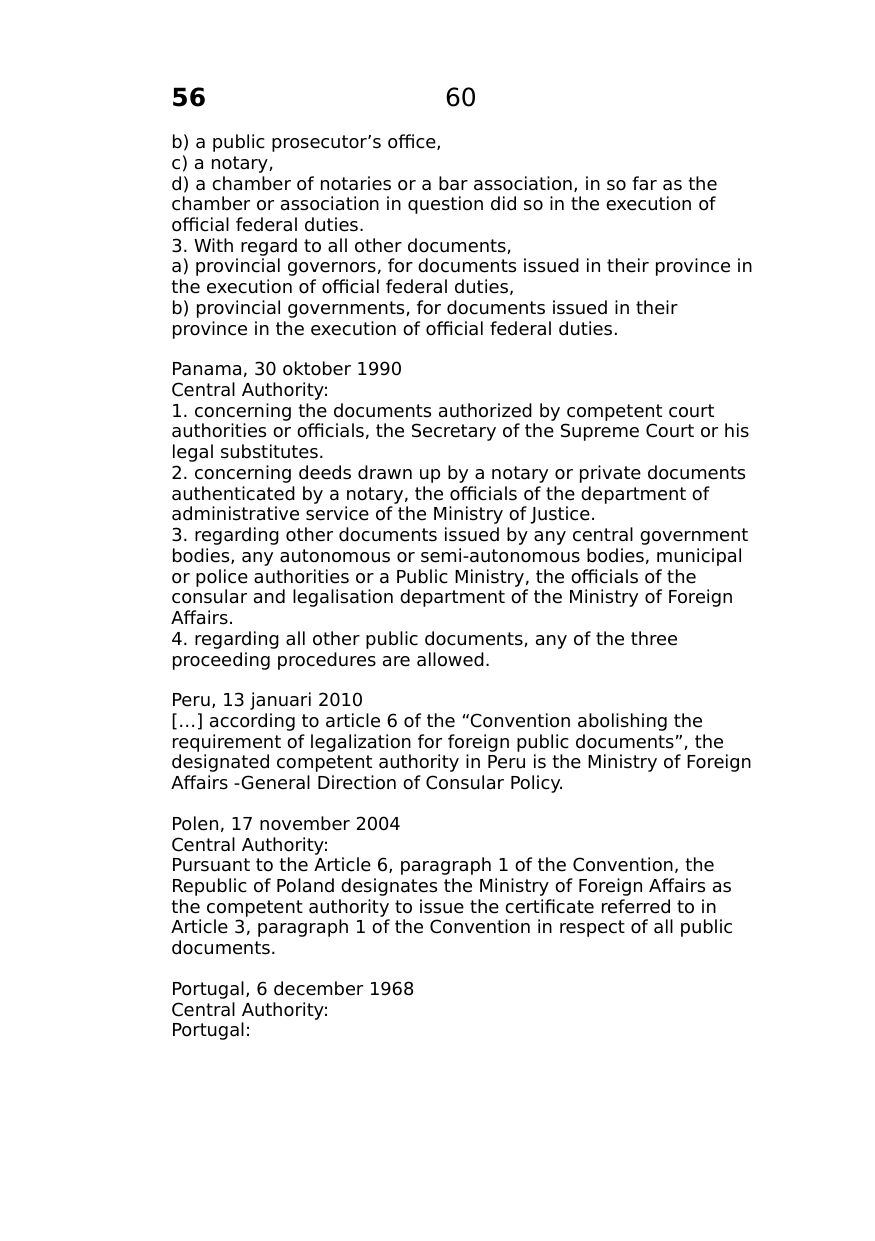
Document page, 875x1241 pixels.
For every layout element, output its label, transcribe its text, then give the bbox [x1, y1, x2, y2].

text c) a notary, [171, 153, 756, 173]
text Central Authority: [171, 380, 756, 401]
text a) provincial governors, for documents issued in their province in the execution of official federal duties, [171, 256, 756, 298]
text Central Authority: [171, 999, 756, 1020]
text Peru, 13 januari 2010 [171, 690, 756, 711]
text b) provincial governments, for documents issued in their province in the execution of official federal duties. [171, 298, 756, 339]
text 3. regarding other documents issued by any central government bodies, any autonomous or semi-autonomous bodies, municipal or police authorities or a Public Ministry, the officials of the consular and legalisation department of the Ministry of Foreign Affairs. [171, 525, 756, 629]
text Pursuant to the Article 6, paragraph 1 of the Convention, the Republic of Poland designates the Ministry of Foreign Affairs as the competent authority to issue the certificate referred to in Article 3, paragraph 1 of the Convention in respect of all public documents. [171, 855, 756, 959]
text 2. concerning deeds drawn up by a notary or private documents authenticated by a notary, the officials of the department of administrative service of the Ministry of Justice. [171, 463, 756, 525]
text 4. regarding all other public documents, any of the three proceeding procedures are allowed. [171, 629, 756, 670]
text 3. With regard to all other documents, [171, 236, 756, 256]
text b) a public prosecutor’s office, [171, 132, 756, 153]
text 1. concerning the documents authorized by competent court authorities or officials, the Secretary of the Supreme Court or his legal substitutes. [171, 401, 756, 463]
text Portugal, 6 december 1968 [171, 979, 756, 999]
text Central Authority: [171, 834, 756, 855]
text d) a chamber of notaries or a bar association, in so far as the chamber or association in question did so in the execution of official federal duties. [171, 173, 756, 236]
text Polen, 17 november 2004 [171, 814, 756, 834]
text Portugal: [171, 1020, 756, 1041]
text Panama, 30 oktober 1990 [171, 359, 756, 380]
text […] according to article 6 of the “Convention abolishing the requirement of legalization for foreign public documents”, the designated competent authority in Peru is the Ministry of Foreign Affairs -General Direction of Consular Policy. [171, 711, 756, 794]
